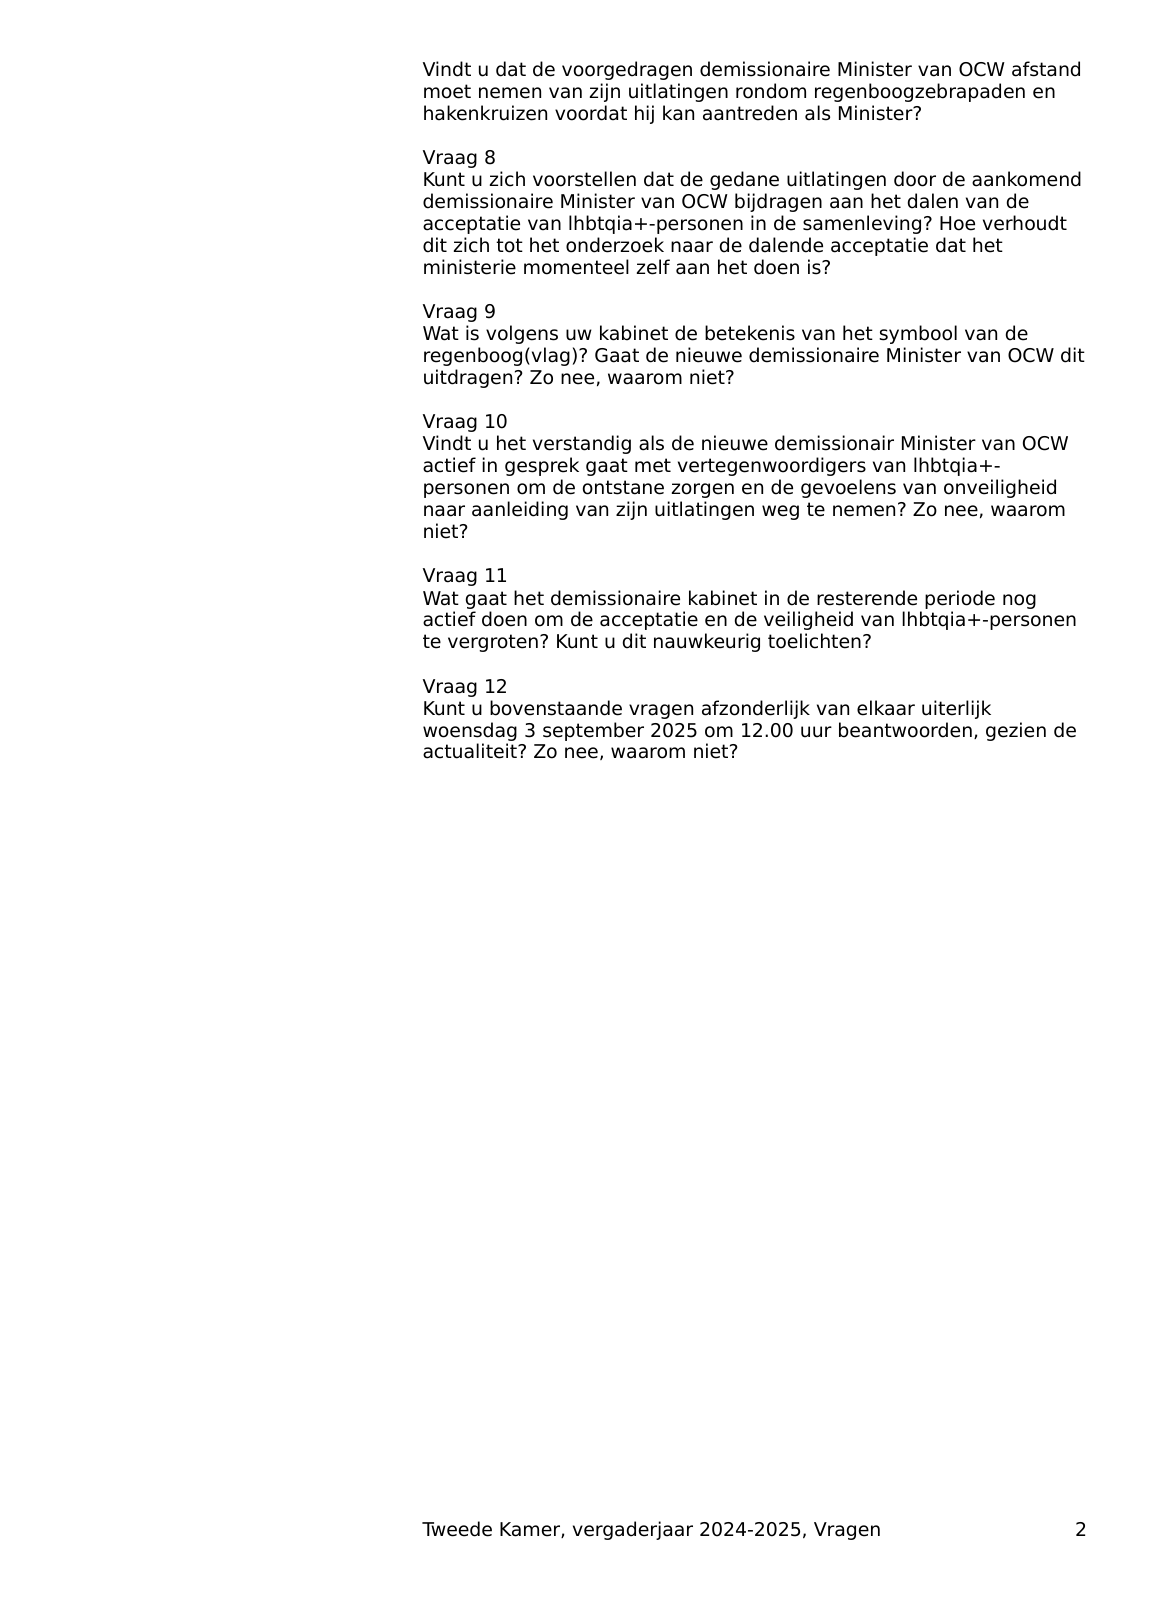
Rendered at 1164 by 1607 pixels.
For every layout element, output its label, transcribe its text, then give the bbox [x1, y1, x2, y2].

text Vraag 11 [422, 565, 1087, 587]
text Vindt u dat de voorgedragen demissionaire Minister van OCW afstand moet nemen van zijn uitlatingen rondom regenboogzebrapaden en hakenkruizen voordat hij kan aantreden als Minister? [422, 59, 1087, 125]
text Vindt u het verstandig als de nieuwe demissionair Minister van OCW actief in gesprek gaat met vertegenwoordigers van lhbtqia+-personen om de ontstane zorgen en de gevoelens van onveiligheid naar aanleiding van zijn uitlatingen weg te nemen? Zo nee, waarom niet? [422, 433, 1087, 543]
text Vraag 8 [422, 147, 1087, 169]
text Kunt u zich voorstellen dat de gedane uitlatingen door de aankomend demissionaire Minister van OCW bijdragen aan het dalen van de acceptatie van lhbtqia+-personen in de samenleving? Hoe verhoudt dit zich tot het onderzoek naar de dalende acceptatie dat het ministerie momenteel zelf aan het doen is? [422, 169, 1087, 279]
text Kunt u bovenstaande vragen afzonderlijk van elkaar uiterlijk woensdag 3 september 2025 om 12.00 uur beantwoorden, gezien de actualiteit? Zo nee, waarom niet? [422, 697, 1087, 763]
text Vraag 9 [422, 301, 1087, 323]
text Wat is volgens uw kabinet de betekenis van het symbool van de regenboog(vlag)? Gaat de nieuwe demissionaire Minister van OCW dit uitdragen? Zo nee, waarom niet? [422, 323, 1087, 389]
text Wat gaat het demissionaire kabinet in de resterende periode nog actief doen om de acceptatie en de veiligheid van lhbtqia+-personen te vergroten? Kunt u dit nauwkeurig toelichten? [422, 587, 1087, 653]
text Vraag 10 [422, 411, 1087, 433]
text Vraag 12 [422, 676, 1087, 697]
